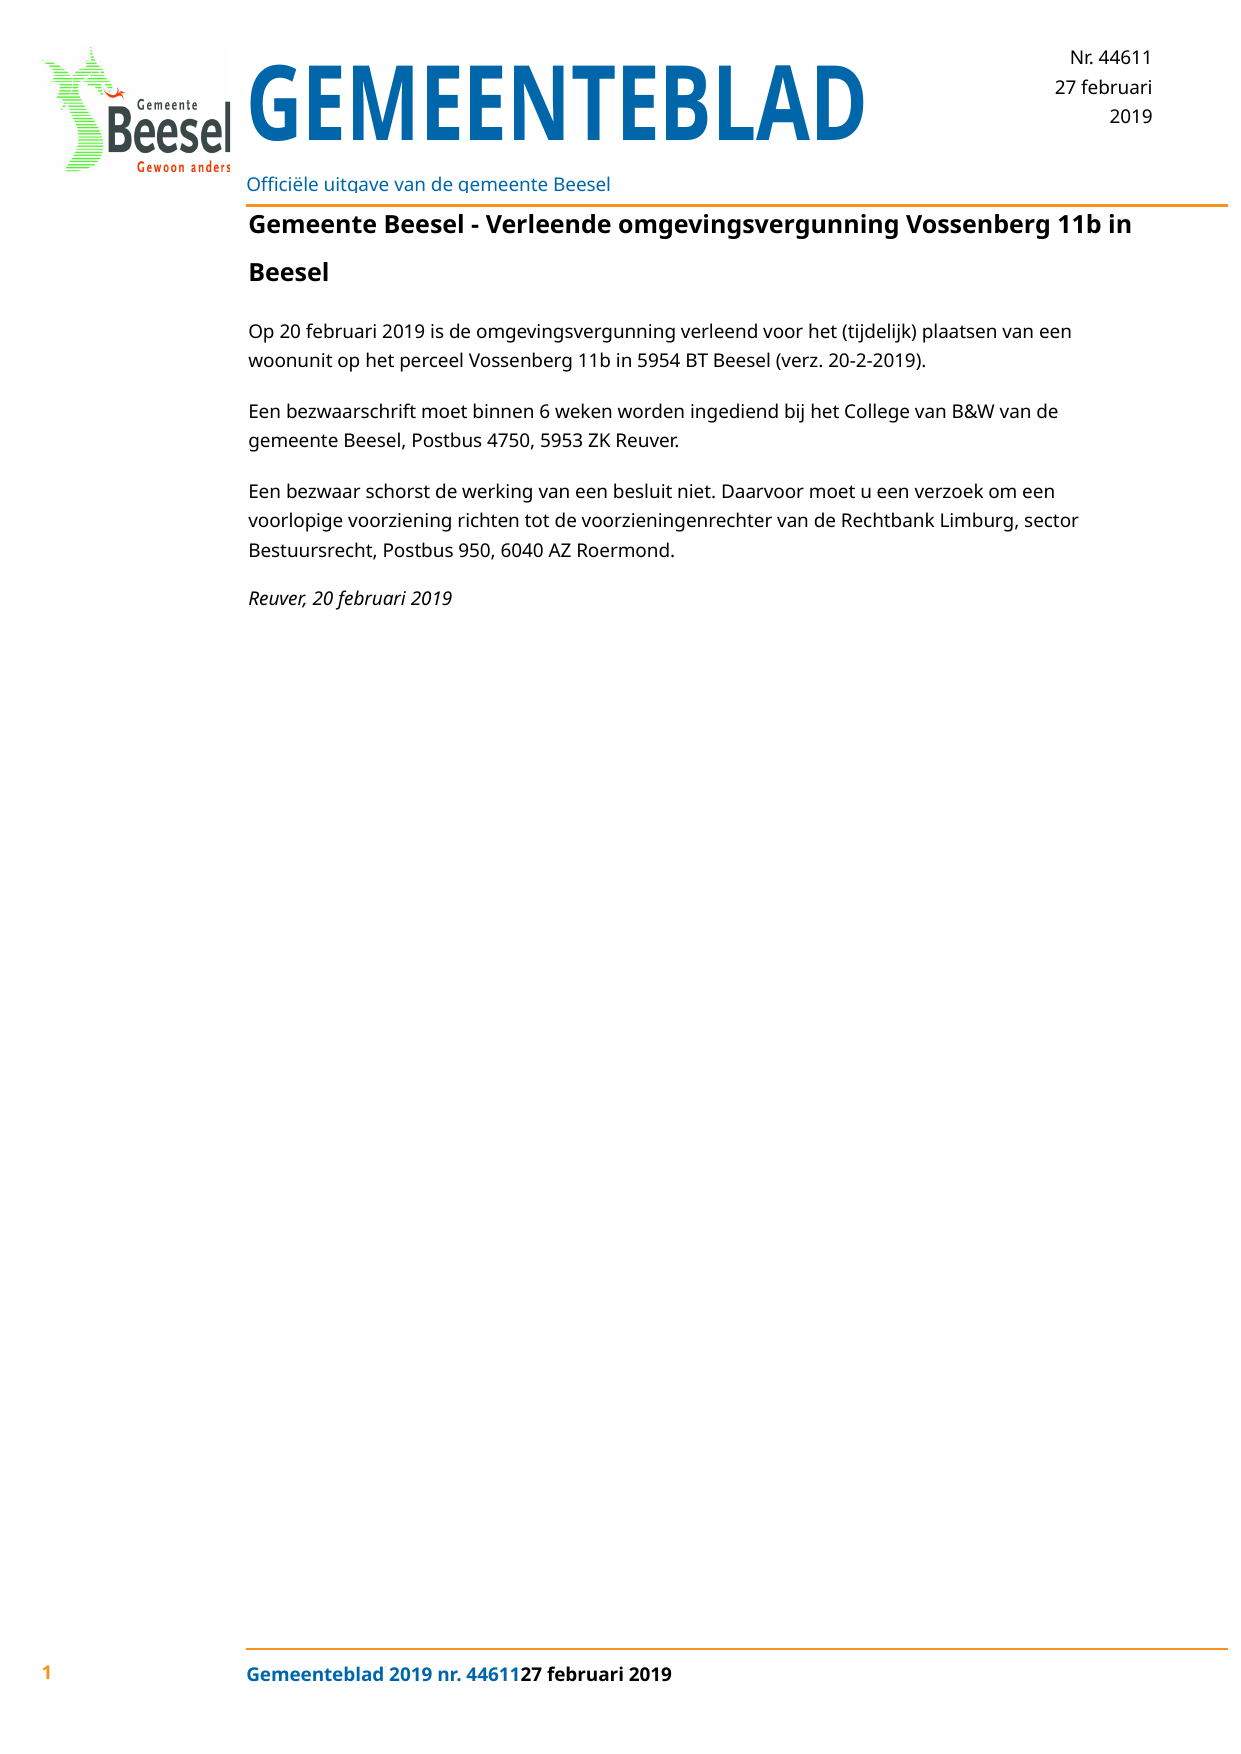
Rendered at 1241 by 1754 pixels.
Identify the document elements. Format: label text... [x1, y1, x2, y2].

text Een bezwaar schorst de werking van een besluit niet. Daarvoor moet u een verzoek om een voorlopige voorziening richten tot de voorzieningenrechter van de Rechtbank Limburg, sector Bestuursrecht, Postbus 950, 6040 AZ Roermond. [248, 478, 1152, 563]
picture [41, 47, 231, 172]
text Gemeente Beesel - Verleende omgevingsvergunning Vossenberg 11b in Beesel [248, 207, 1152, 288]
text Een bezwaarschrift moet binnen 6 weken worden ingediend bij het College van B&W van de gemeente Beesel, Postbus 4750, 5953 ZK Reuver. [248, 398, 1152, 453]
text Reuver, 20 februari 2019 [248, 585, 1152, 611]
text Op 20 februari 2019 is de omgevingsvergunning verleend voor het (tijdelijk) plaatsen van een woonunit op het perceel Vossenberg 11b in 5954 BT Beesel (verz. 20-2-2019). [248, 318, 1152, 373]
